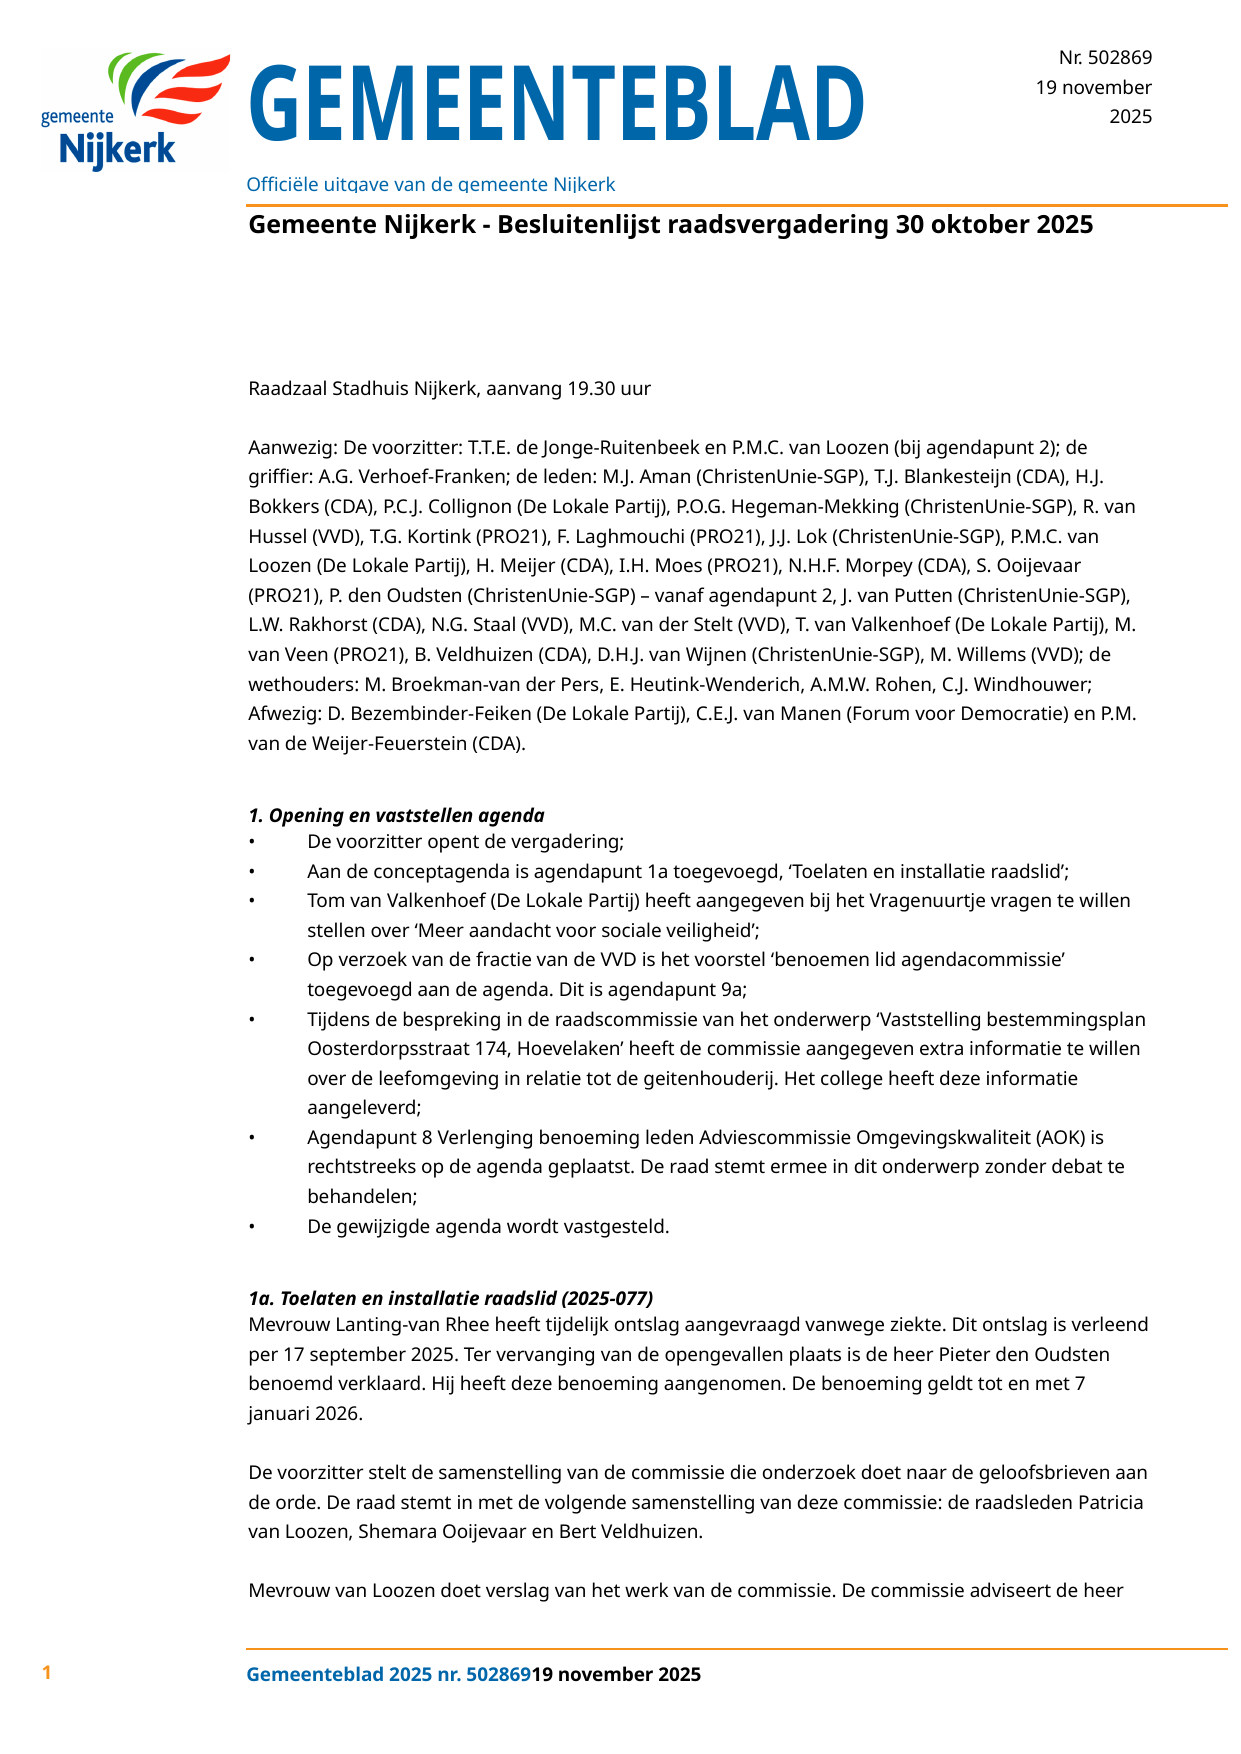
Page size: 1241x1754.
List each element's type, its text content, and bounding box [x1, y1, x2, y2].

text De voorzitter stelt de samenstelling van de commissie die onderzoek doet naar de geloofsbrieven aan de orde. De raad stemt in met de volgende samenstelling van deze commissie: de raadsleden Patricia van Loozen, Shemara Ooijevaar en Bert Veldhuizen. [248, 1459, 1152, 1544]
text Afwezig: D. Bezembinder-Feiken (De Lokale Partij), C.E.J. van Manen (Forum voor Democratie) en P.M. van de Weijer-Feuerstein (CDA). [248, 700, 1152, 756]
text Raadzaal Stadhuis Nijkerk, aanvang 19.30 uur [248, 375, 1152, 401]
list Tom van Valkenhoef (De Lokale Partij) heeft aangegeven bij het Vragenuurtje vragen te willen stellen over ‘Meer aandacht voor sociale veiligheid’; [248, 887, 1152, 943]
picture [41, 47, 231, 172]
text 1a. Toelaten en installatie raadslid (2025-077) [248, 1286, 1152, 1311]
list De voorzitter opent de vergadering; [248, 828, 1152, 854]
list Tijdens de bespreking in de raadscommissie van het onderwerp ‘Vaststelling bestemmingsplan Oosterdorpsstraat 174, Hoevelaken’ heeft de commissie aangegeven extra informatie te willen over de leefomgeving in relatie tot de geitenhouderij. Het college heeft deze informatie aangeleverd; [248, 1006, 1152, 1120]
list Agendapunt 8 Verlenging benoeming leden Adviescommissie Omgevingskwaliteit (AOK) is rechtstreeks op de agenda geplaatst. De raad stemt ermee in dit onderwerp zonder debat te behandelen; [248, 1124, 1152, 1209]
list De gewijzigde agenda wordt vastgesteld. [248, 1213, 1152, 1239]
text Mevrouw Lanting-van Rhee heeft tijdelijk ontslag aangevraagd vanwege ziekte. Dit ontslag is verleend per 17 september 2025. Ter vervanging van de opengevallen plaats is de heer Pieter den Oudsten benoemd verklaard. Hij heeft deze benoeming aangenomen. De benoeming geldt tot en met 7 januari 2026. [248, 1311, 1152, 1426]
text Gemeente Nijkerk - Besluitenlijst raadsvergadering 30 oktober 2025 [248, 207, 1152, 241]
list Op verzoek van de fractie van de VVD is het voorstel ‘benoemen lid agendacommissie’ toegevoegd aan de agenda. Dit is agendapunt 9a; [248, 947, 1152, 1002]
text 1. Opening en vaststellen agenda [248, 803, 1152, 828]
text Aanwezig: De voorzitter: T.T.E. de Jonge-Ruitenbeek en P.M.C. van Loozen (bij agendapunt 2); de griffier: A.G. Verhoef-Franken; de leden: M.J. Aman (ChristenUnie-SGP), T.J. Blankesteijn (CDA), H.J. Bokkers (CDA), P.C.J. Collignon (De Lokale Partij), P.O.G. Hegeman-Mekking (ChristenUnie-SGP), R. van Hussel (VVD), T.G. Kortink (PRO21), F. Laghmouchi (PRO21), J.J. Lok (ChristenUnie-SGP), P.M.C. van Loozen (De Lokale Partij), H. Meijer (CDA), I.H. Moes (PRO21), N.H.F. Morpey (CDA), S. Ooijevaar (PRO21), P. den Oudsten (ChristenUnie-SGP) – vanaf agendapunt 2, J. van Putten (ChristenUnie-SGP), L.W. Rakhorst (CDA), N.G. Staal (VVD), M.C. van der Stelt (VVD), T. van Valkenhoef (De Lokale Partij), M. van Veen (PRO21), B. Veldhuizen (CDA), D.H.J. van Wijnen (ChristenUnie-SGP), M. Willems (VVD); de wethouders: M. Broekman-van der Pers, E. Heutink-Wenderich, A.M.W. Rohen, C.J. Windhouwer; [248, 434, 1152, 696]
list Aan de conceptagenda is agendapunt 1a toegevoegd, ‘Toelaten en installatie raadslid’; [248, 858, 1152, 884]
text Mevrouw van Loozen doet verslag van het werk van de commissie. De commissie adviseert de heer [248, 1578, 1152, 1603]
